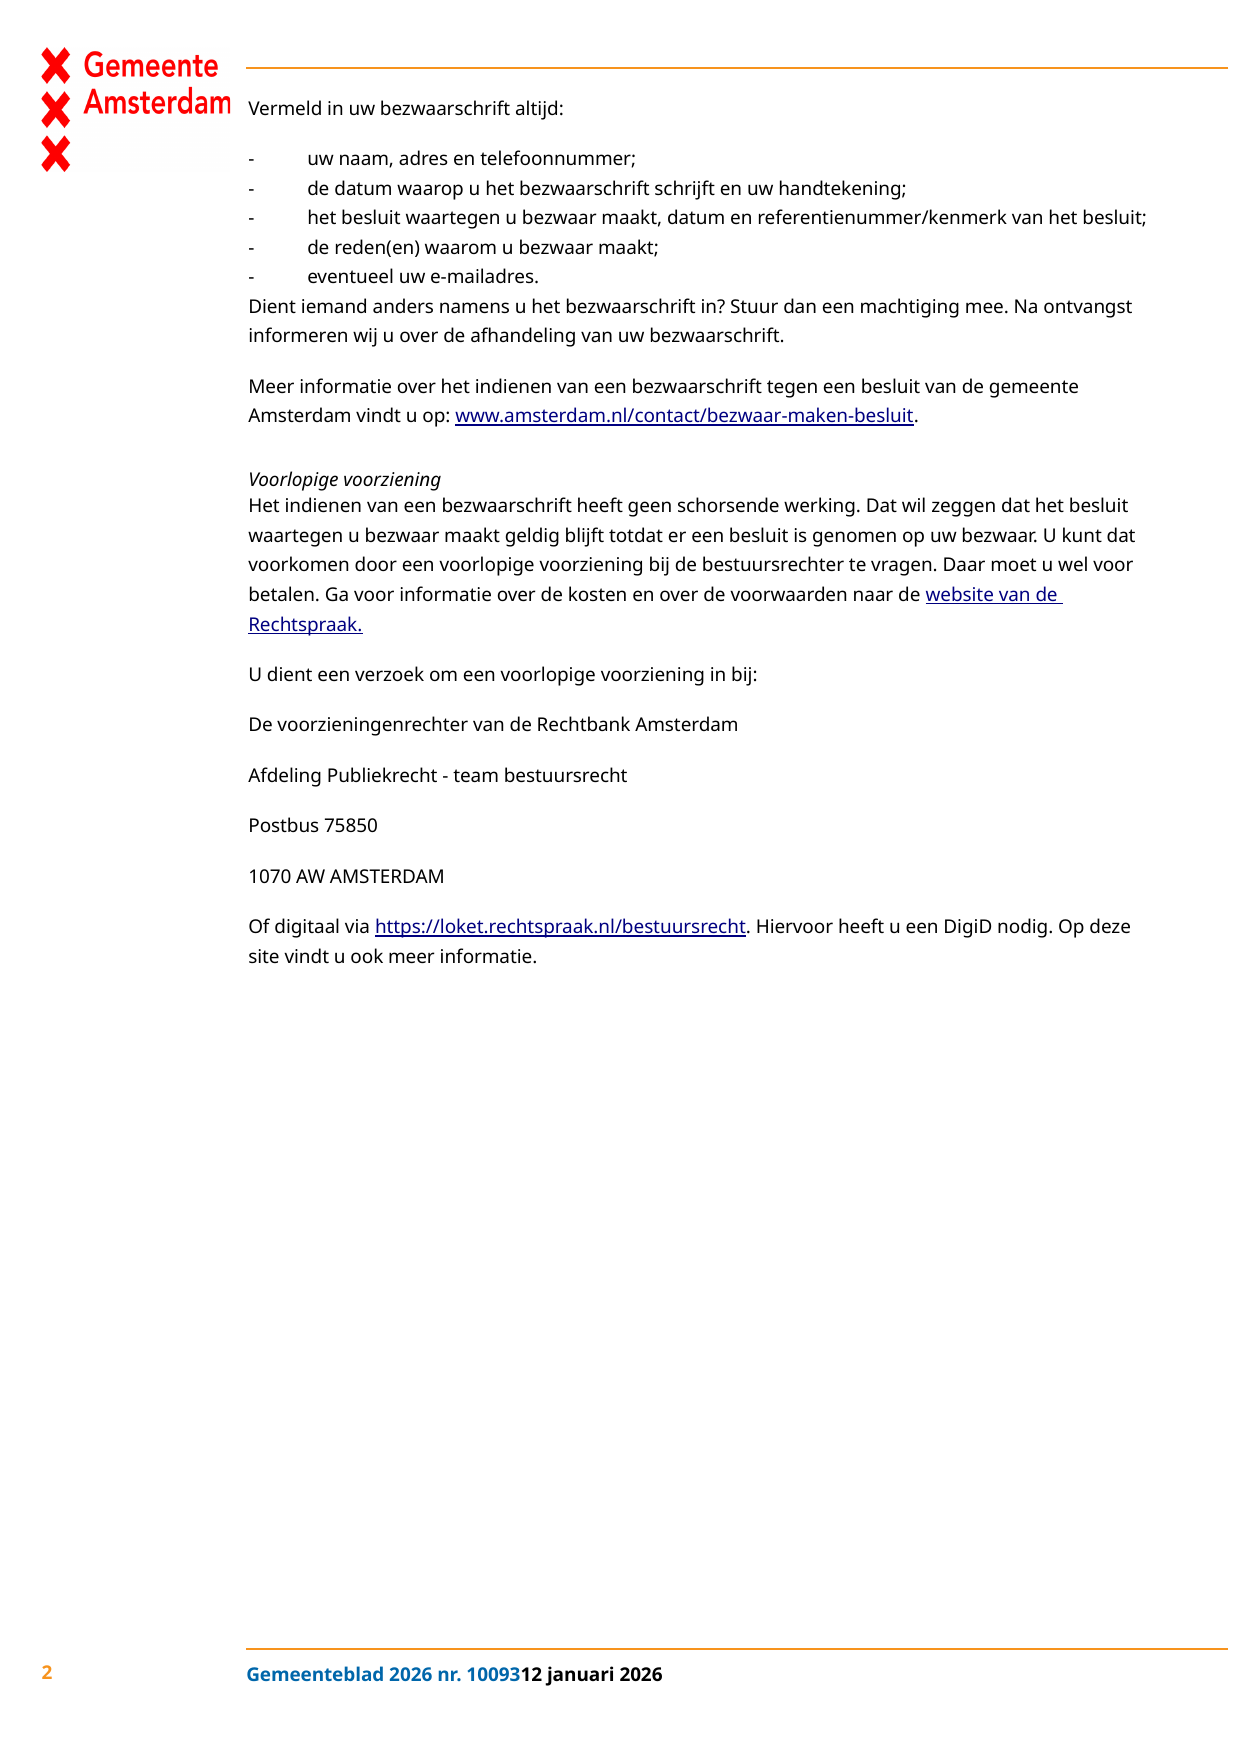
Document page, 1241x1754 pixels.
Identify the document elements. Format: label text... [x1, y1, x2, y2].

text Meer informatie over het indienen van een bezwaarschrift tegen een besluit van de gemeente Amsterdam vindt u op: www.amsterdam.nl/contact/bezwaar-maken-besluit. [248, 373, 1152, 428]
text Voorlopige voorziening [248, 467, 1152, 492]
text Afdeling Publiekrecht - team bestuursrecht [248, 762, 1152, 788]
picture [41, 47, 231, 172]
text Of digitaal via https://loket.rechtspraak.nl/bestuursrecht. Hiervoor heeft u een DigiD nodig. Op deze site vindt u ook meer informatie. [248, 913, 1152, 968]
text U dient een verzoek om een voorlopige voorziening in bij: [248, 661, 1152, 687]
list het besluit waartegen u bezwaar maakt, datum en referentienummer/kenmerk van het besluit; [248, 204, 1152, 230]
list eventueel uw e-mailadres. [248, 263, 1152, 289]
list uw naam, adres en telefoonnummer; [248, 145, 1152, 171]
text Dient iemand anders namens u het bezwaarschrift in? Stuur dan een machtiging mee. Na ontvangst informeren wij u over de afhandeling van uw bezwaarschrift. [248, 293, 1152, 348]
text Postbus 75850 [248, 812, 1152, 838]
text Vermeld in uw bezwaarschrift altijd: [248, 95, 1152, 121]
text Het indienen van een bezwaarschrift heeft geen schorsende werking. Dat wil zeggen dat het besluit waartegen u bezwaar maakt geldig blijft totdat er een besluit is genomen op uw bezwaar. U kunt dat voorkomen door een voorlopige voorziening bij de bestuursrechter te vragen. Daar moet u wel voor betalen. Ga voor informatie over de kosten en over de voorwaarden naar de website van de Rechtspraak. [248, 492, 1152, 636]
text De voorzieningenrechter van de Rechtbank Amsterdam [248, 712, 1152, 737]
list de datum waarop u het bezwaarschrift schrijft en uw handtekening; [248, 175, 1152, 201]
text 1070 AW AMSTERDAM [248, 863, 1152, 888]
list de reden(en) waarom u bezwaar maakt; [248, 234, 1152, 260]
